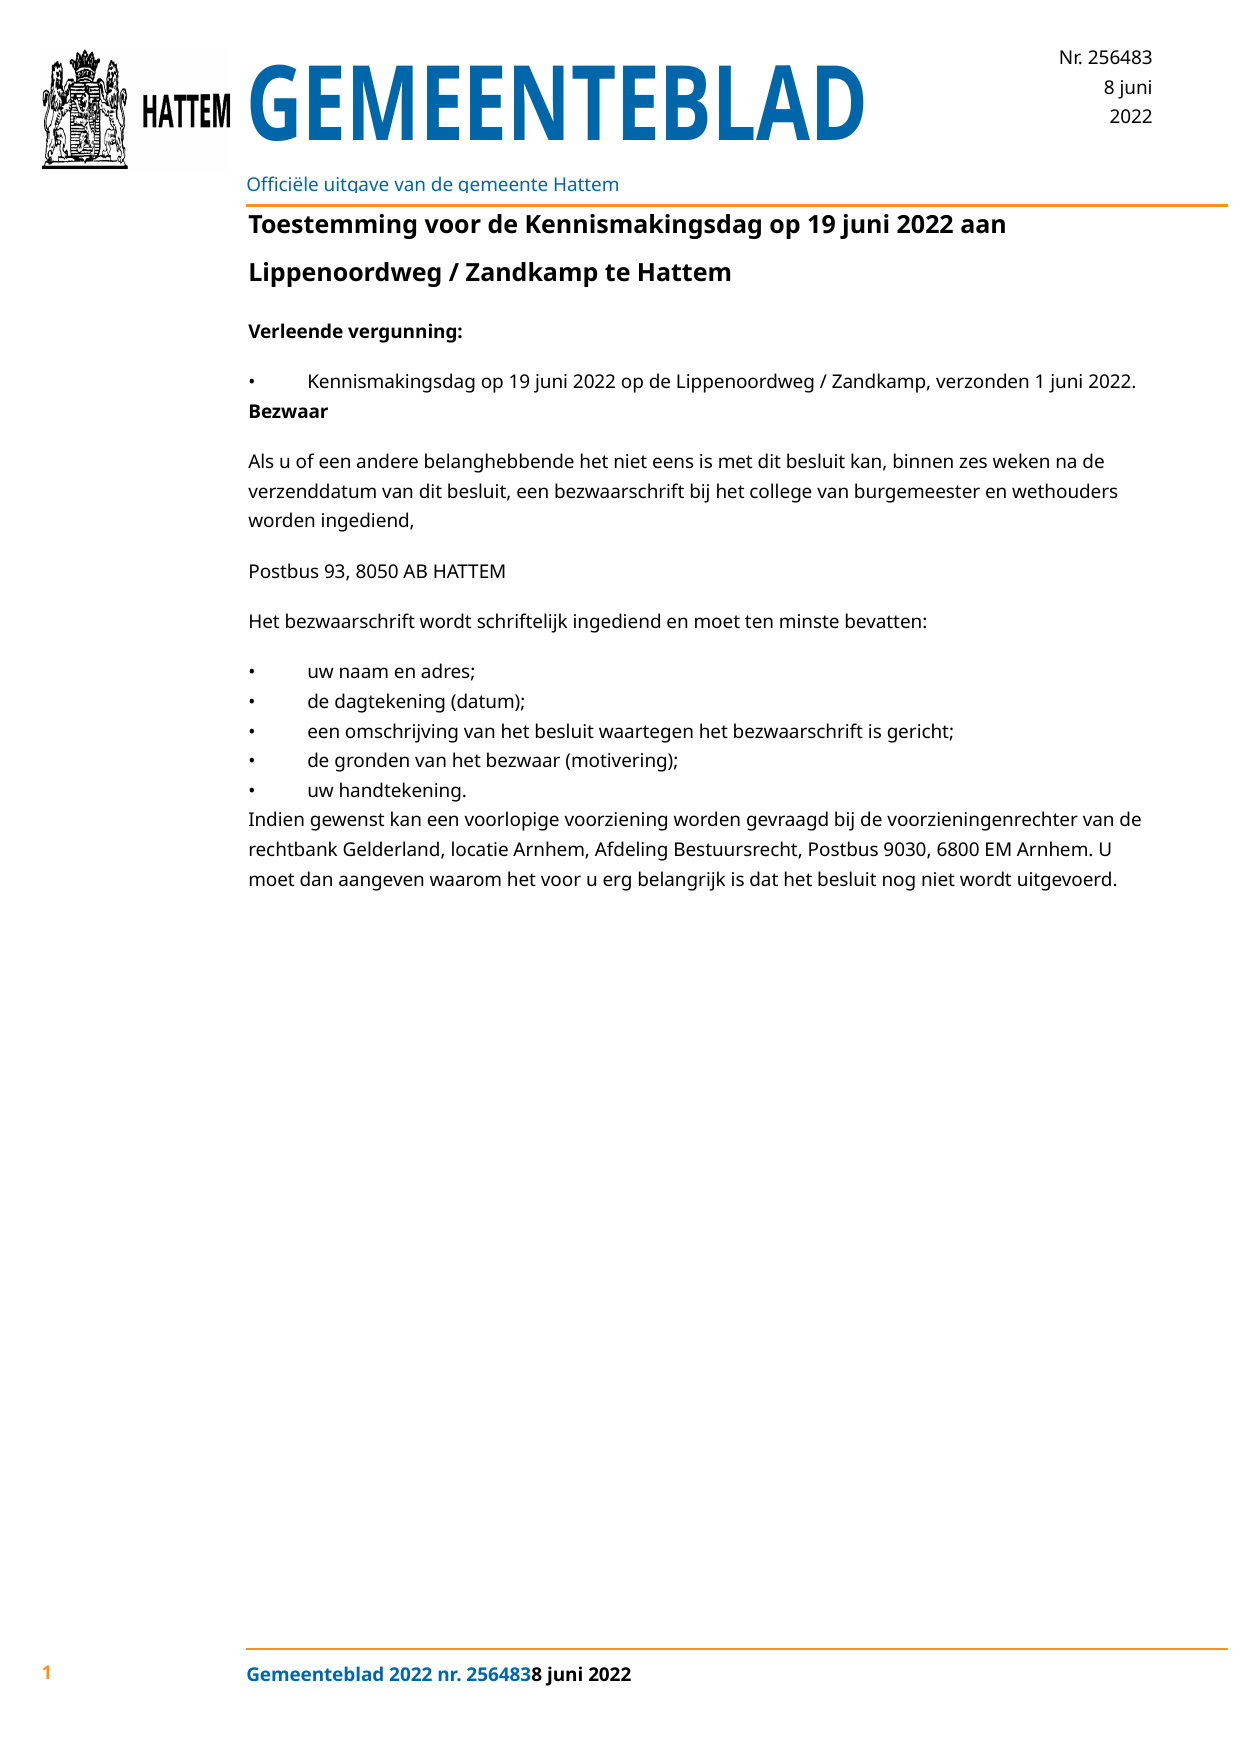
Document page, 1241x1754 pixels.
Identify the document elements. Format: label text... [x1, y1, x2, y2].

list de dagtekening (datum); [248, 688, 1152, 714]
list een omschrijving van het besluit waartegen het bezwaarschrift is gericht; [248, 718, 1152, 744]
text Bezwaar [248, 398, 1152, 424]
text Postbus 93, 8050 AB HATTEM [248, 558, 1152, 584]
text Toestemming voor de Kennismakingsdag op 19 juni 2022 aan Lippenoordweg / Zandkamp te Hattem [248, 207, 1152, 288]
text Als u of een andere belanghebbende het niet eens is met dit besluit kan, binnen zes weken na de verzenddatum van dit besluit, een bezwaarschrift bij het college van burgemeester en wethouders worden ingediend, [248, 448, 1152, 533]
list Kennismakingsdag op 19 juni 2022 op de Lippenoordweg / Zandkamp, verzonden 1 juni 2022. [248, 368, 1152, 394]
list de gronden van het bezwaar (motivering); [248, 747, 1152, 773]
text Het bezwaarschrift wordt schriftelijk ingediend en moet ten minste bevatten: [248, 608, 1152, 634]
list uw naam en adres; [248, 659, 1152, 684]
list uw handtekening. [248, 777, 1152, 803]
text Verleende vergunning: [248, 318, 1152, 344]
text Indien gewenst kan een voorlopige voorziening worden gevraagd bij de voorzieningenrechter van de rechtbank Gelderland, locatie Arnhem, Afdeling Bestuursrecht, Postbus 9030, 6800 EM Arnhem. U moet dan aangeven waarom het voor u erg belangrijk is dat het besluit nog niet wordt uitgevoerd. [248, 807, 1152, 892]
picture [41, 47, 231, 172]
